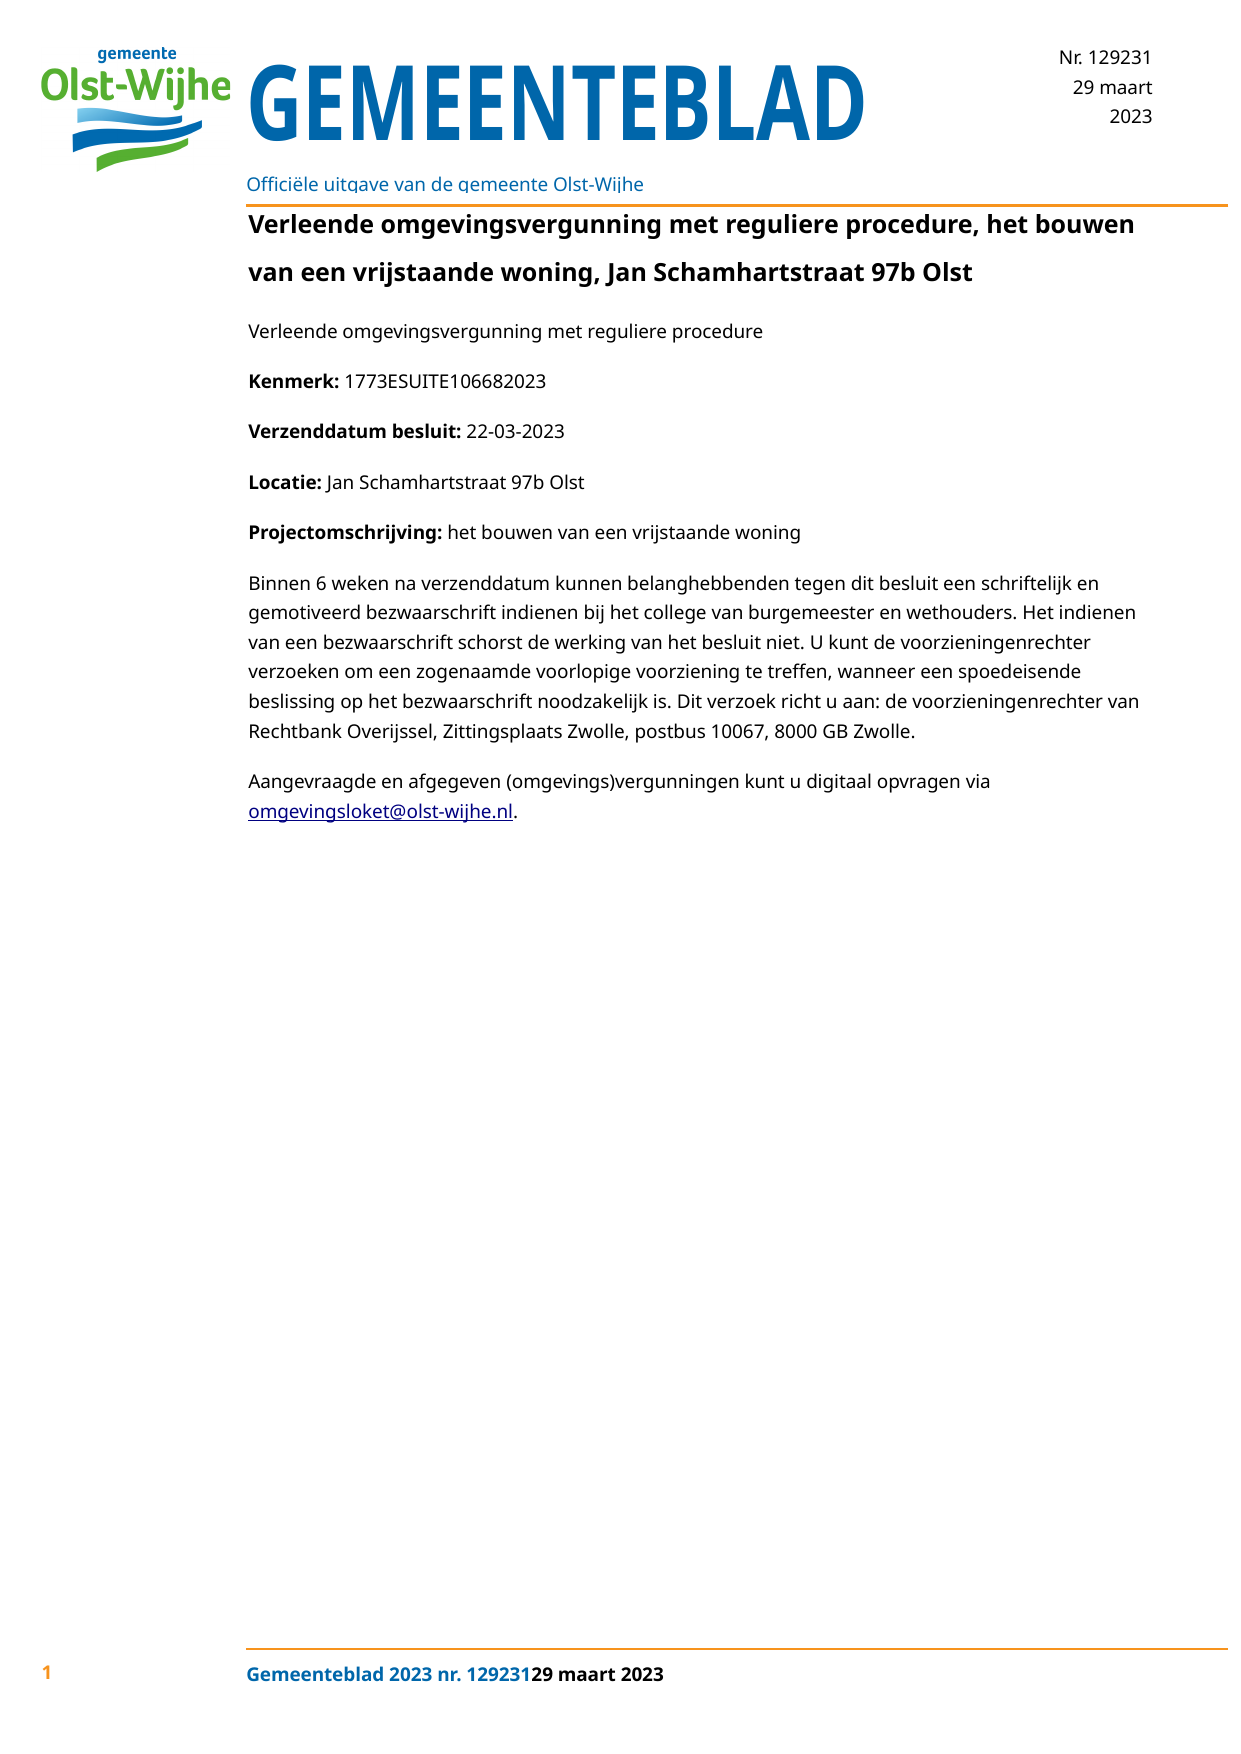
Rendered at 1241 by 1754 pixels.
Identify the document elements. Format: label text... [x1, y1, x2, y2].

picture [41, 47, 231, 172]
text Projectomschrijving: het bouwen van een vrijstaande woning [248, 519, 1152, 545]
text Verleende omgevingsvergunning met reguliere procedure [248, 318, 1152, 344]
text Aangevraagde en afgegeven (omgevings)vergunningen kunt u digitaal opvragen via omgevingsloket@olst-wijhe.nl. [248, 768, 1152, 824]
text Kenmerk: 1773ESUITE106682023 [248, 368, 1152, 394]
text Verleende omgevingsvergunning met reguliere procedure, het bouwen van een vrijstaande woning, Jan Schamhartstraat 97b Olst [248, 207, 1152, 288]
text Verzenddatum besluit: 22-03-2023 [248, 419, 1152, 444]
text Locatie: Jan Schamhartstraat 97b Olst [248, 469, 1152, 495]
text Binnen 6 weken na verzenddatum kunnen belanghebbenden tegen dit besluit een schriftelijk en gemotiveerd bezwaarschrift indienen bij het college van burgemeester en wethouders. Het indienen van een bezwaarschrift schorst de werking van het besluit niet. U kunt de voorzieningenrechter verzoeken om een zogenaamde voorlopige voorziening te treffen, wanneer een spoedeisende beslissing op het bezwaarschrift noodzakelijk is. Dit verzoek richt u aan: de voorzieningenrechter van Rechtbank Overijssel, Zittingsplaats Zwolle, postbus 10067, 8000 GB Zwolle. [248, 570, 1152, 744]
